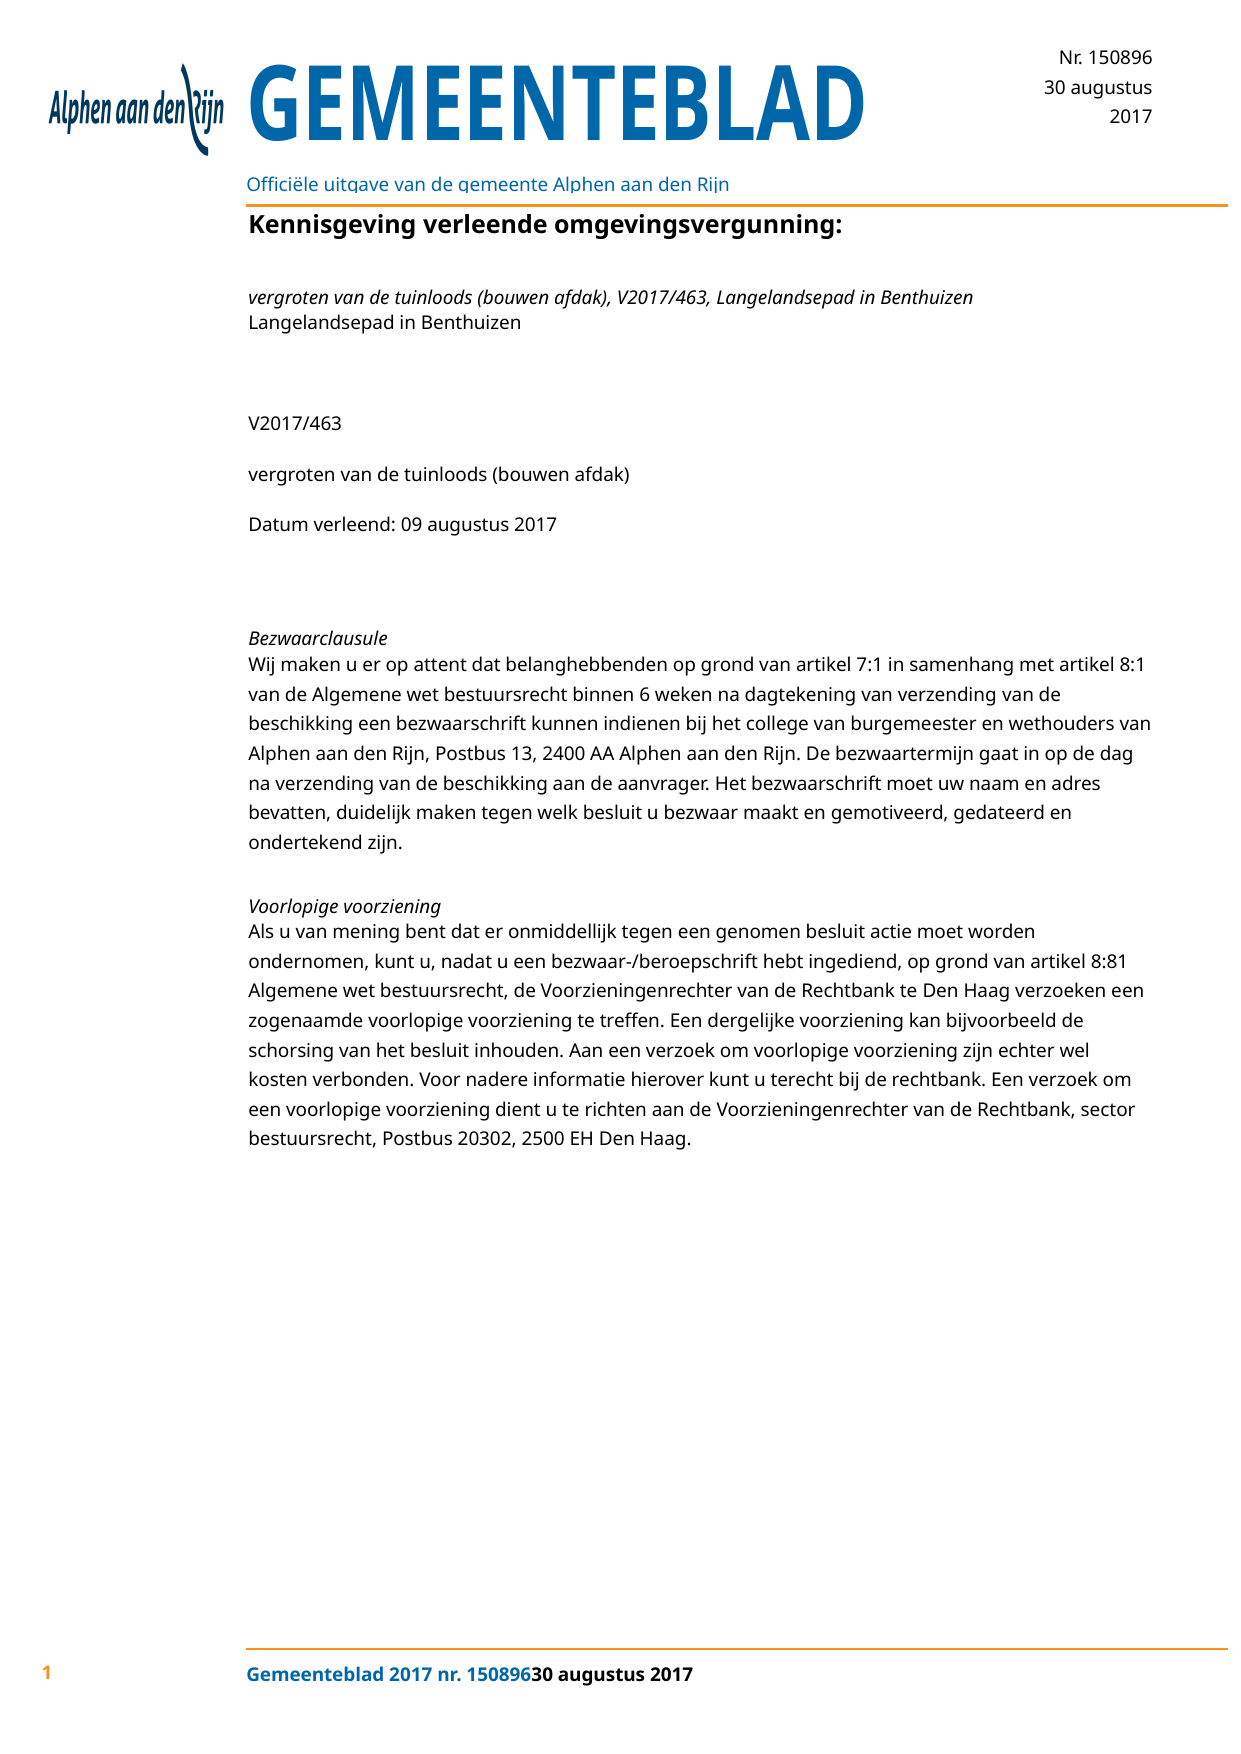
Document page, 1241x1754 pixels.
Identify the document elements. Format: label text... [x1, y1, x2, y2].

text Bezwaarclausule [248, 626, 1152, 651]
text vergroten van de tuinloods (bouwen afdak) [248, 461, 1152, 487]
text Wij maken u er op attent dat belanghebbenden op grond van artikel 7:1 in samenhang met artikel 8:1 van de Algemene wet bestuursrecht binnen 6 weken na dagtekening van verzending van de beschikking een bezwaarschrift kunnen indienen bij het college van burgemeester en wethouders van Alphen aan den Rijn, Postbus 13, 2400 AA Alphen aan den Rijn. De bezwaartermijn gaat in op de dag na verzending van de beschikking aan de aanvrager. Het bezwaarschrift moet uw naam en adres bevatten, duidelijk maken tegen welk besluit u bezwaar maakt en gemotiveerd, gedateerd en ondertekend zijn. [248, 651, 1152, 854]
picture [41, 47, 231, 172]
text Langelandsepad in Benthuizen [248, 309, 1152, 335]
text Kennisgeving verleende omgevingsvergunning: [248, 207, 1152, 241]
text V2017/463 [248, 410, 1152, 436]
text Datum verleend: 09 augustus 2017 [248, 511, 1152, 537]
text Voorlopige voorziening [248, 893, 1152, 918]
text Als u van mening bent dat er onmiddellijk tegen een genomen besluit actie moet worden ondernomen, kunt u, nadat u een bezwaar-/beroepschrift hebt ingediend, op grond van artikel 8:81 Algemene wet bestuursrecht, de Voorzieningenrechter van de Rechtbank te Den Haag verzoeken een zogenaamde voorlopige voorziening te treffen. Een dergelijke voorziening kan bijvoorbeeld de schorsing van het besluit inhouden. Aan een verzoek om voorlopige voorziening zijn echter wel kosten verbonden. Voor nadere informatie hierover kunt u terecht bij de rechtbank. Een verzoek om een voorlopige voorziening dient u te richten aan de Voorzieningenrechter van de Rechtbank, sector bestuursrecht, Postbus 20302, 2500 EH Den Haag. [248, 918, 1152, 1151]
text vergroten van de tuinloods (bouwen afdak), V2017/463, Langelandsepad in Benthuizen [248, 284, 1152, 309]
